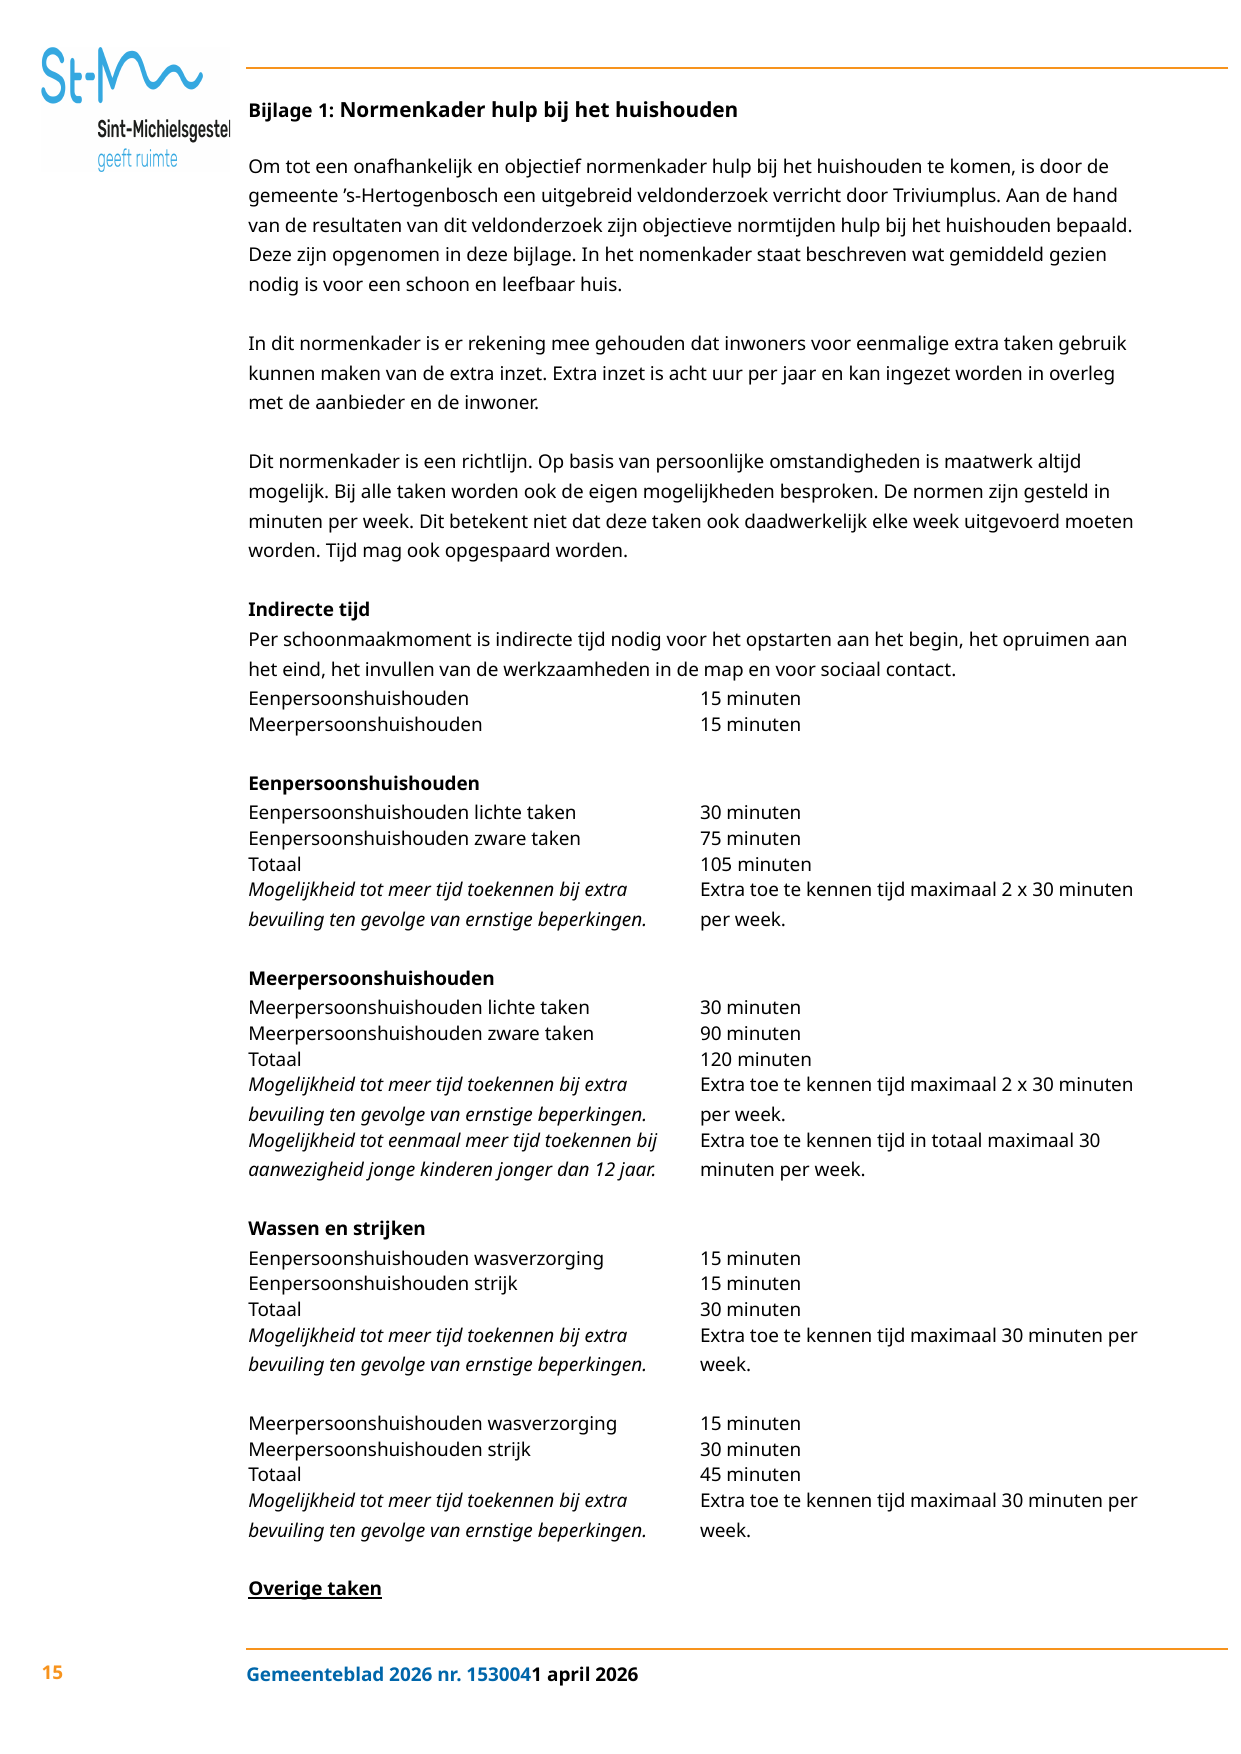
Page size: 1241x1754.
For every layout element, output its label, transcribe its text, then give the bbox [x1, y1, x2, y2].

table_cell Totaal [248, 1296, 700, 1322]
table_cell Mogelijkheid tot meer tijd toekennen bij extra bevuiling ten gevolge van ernstige beperkingen. [248, 1072, 700, 1127]
text Indirecte tijd [248, 597, 1152, 622]
text Om tot een onafhankelijk en objectief normenkader hulp bij het huishouden te komen, is door de gemeente ’s-Hertogenbosch een uitgebreid veldonderzoek verricht door Triviumplus. Aan de hand van de resultaten van dit veldonderzoek zijn objectieve normtijden hulp bij het huishouden bepaald. Deze zijn opgenomen in deze bijlage. In het nomenkader staat beschreven wat gemiddeld gezien nodig is voor een schoon en leefbaar huis. [248, 153, 1152, 297]
table_cell 105 minuten [700, 851, 1152, 877]
table_header 15 minuten [700, 686, 1152, 711]
picture [41, 47, 231, 172]
text Dit normenkader is een richtlijn. Op basis van persoonlijke omstandigheden is maatwerk altijd mogelijk. Bij alle taken worden ook de eigen mogelijkheden besproken. De normen zijn gesteld in minuten per week. Dit betekent niet dat deze taken ook daadwerkelijk elke week uitgevoerd moeten worden. Tijd mag ook opgespaard worden. [248, 449, 1152, 563]
table_header Eenpersoonshuishouden [248, 686, 700, 711]
table_cell 15 minuten [700, 711, 1152, 737]
table_header Meerpersoonshuishouden lichte taken [248, 995, 700, 1020]
table_cell Extra toe te kennen tijd maximaal 2 x 30 minuten per week. [700, 1072, 1152, 1127]
table_header Eenpersoonshuishouden lichte taken [248, 800, 700, 825]
table_cell Extra toe te kennen tijd maximaal 30 minuten per week. [700, 1322, 1152, 1377]
text Eenpersoonshuishouden [248, 770, 1152, 796]
table_cell Mogelijkheid tot eenmaal meer tijd toekennen bij aanwezigheid jonge kinderen jonger dan 12 jaar. [248, 1127, 700, 1182]
text Per schoonmaakmoment is indirecte tijd nodig voor het opstarten aan het begin, het opruimen aan het eind, het invullen van de werkzaamheden in de map en voor sociaal contact. [248, 626, 1152, 682]
table_cell Meerpersoonshuishouden strijk [248, 1436, 700, 1462]
table_header 15 minuten [700, 1410, 1152, 1436]
table_cell 90 minuten [700, 1020, 1152, 1046]
table_cell Totaal [248, 1046, 700, 1072]
text Bijlage 1: Normenkader hulp bij het huishouden [248, 95, 1152, 123]
text Overige taken [248, 1576, 1152, 1601]
table_header Meerpersoonshuishouden wasverzorging [248, 1410, 700, 1436]
table_cell 30 minuten [700, 1436, 1152, 1462]
text In dit normenkader is er rekening mee gehouden dat inwoners voor eenmalige extra taken gebruik kunnen maken van de extra inzet. Extra inzet is acht uur per jaar en kan ingezet worden in overleg met de aanbieder en de inwoner. [248, 330, 1152, 415]
table_cell Totaal [248, 1462, 700, 1487]
table_cell 45 minuten [700, 1462, 1152, 1487]
table_cell Extra toe te kennen tijd in totaal maximaal 30 minuten per week. [700, 1127, 1152, 1182]
table_cell Mogelijkheid tot meer tijd toekennen bij extra bevuiling ten gevolge van ernstige beperkingen. [248, 877, 700, 932]
text Meerpersoonshuishouden [248, 965, 1152, 991]
table_header Eenpersoonshuishouden wasverzorging [248, 1245, 700, 1271]
table_header 30 minuten [700, 995, 1152, 1020]
table_cell Extra toe te kennen tijd maximaal 2 x 30 minuten per week. [700, 877, 1152, 932]
table_cell Eenpersoonshuishouden zware taken [248, 825, 700, 851]
table_cell Mogelijkheid tot meer tijd toekennen bij extra bevuiling ten gevolge van ernstige beperkingen. [248, 1322, 700, 1377]
table_cell Mogelijkheid tot meer tijd toekennen bij extra bevuiling ten gevolge van ernstige beperkingen. [248, 1488, 700, 1543]
table_cell Eenpersoonshuishouden strijk [248, 1271, 700, 1296]
table_header 15 minuten [700, 1245, 1152, 1271]
table_cell 15 minuten [700, 1271, 1152, 1296]
table_cell 75 minuten [700, 825, 1152, 851]
table_header 30 minuten [700, 800, 1152, 825]
table_cell Totaal [248, 851, 700, 877]
table_cell 120 minuten [700, 1046, 1152, 1072]
table_cell Meerpersoonshuishouden [248, 711, 700, 737]
table_cell 30 minuten [700, 1296, 1152, 1322]
table_cell Extra toe te kennen tijd maximaal 30 minuten per week. [700, 1488, 1152, 1543]
text Wassen en strijken [248, 1215, 1152, 1241]
table_cell Meerpersoonshuishouden zware taken [248, 1020, 700, 1046]
